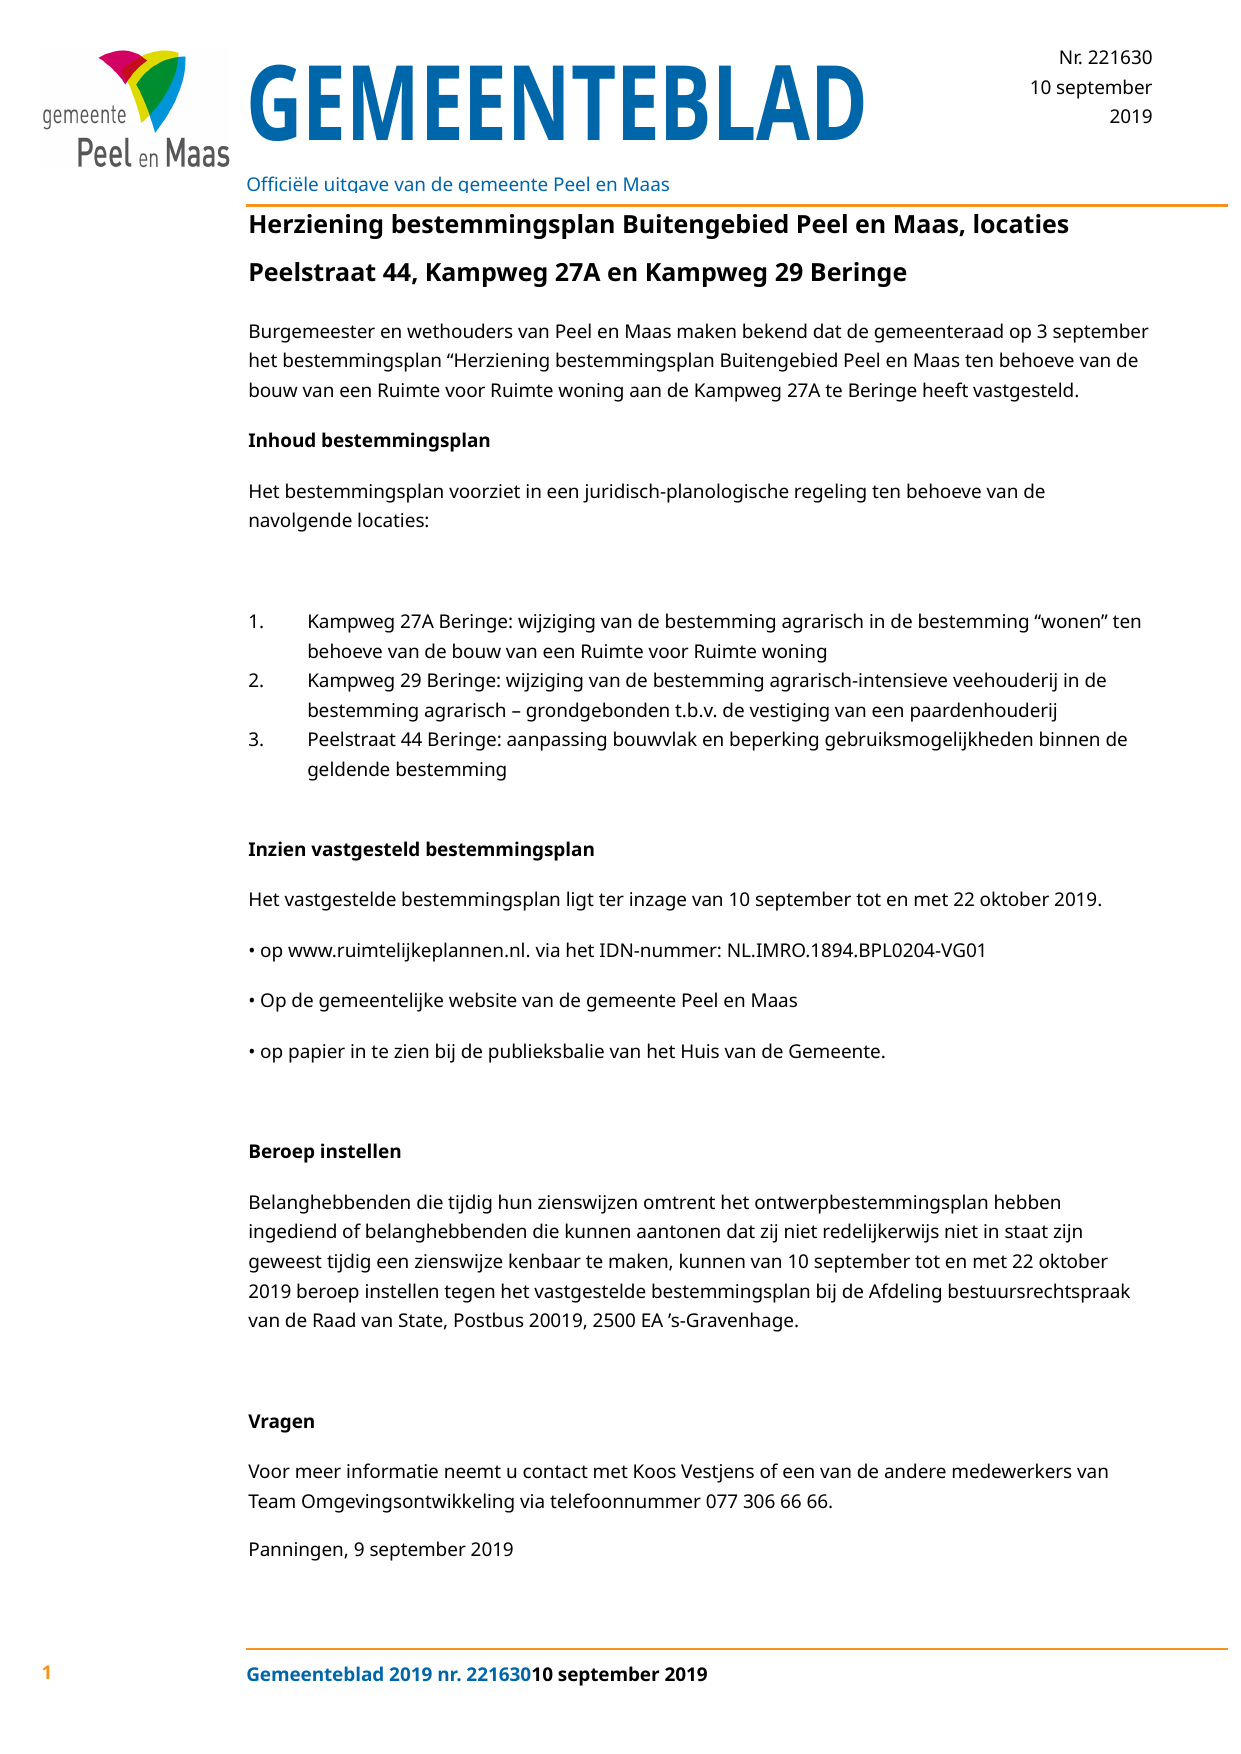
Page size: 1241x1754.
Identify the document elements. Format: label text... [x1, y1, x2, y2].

text Herziening bestemmingsplan Buitengebied Peel en Maas, locaties Peelstraat 44, Kampweg 27A en Kampweg 29 Beringe [248, 207, 1152, 288]
text Panningen, 9 september 2019 [248, 1536, 1152, 1562]
text Inhoud bestemmingsplan [248, 427, 1152, 453]
text Burgemeester en wethouders van Peel en Maas maken bekend dat de gemeenteraad op 3 september het bestemmingsplan “Herziening bestemmingsplan Buitengebied Peel en Maas ten behoeve van de bouw van een Ruimte voor Ruimte woning aan de Kampweg 27A te Beringe heeft vastgesteld. [248, 318, 1152, 403]
text Het vastgestelde bestemmingsplan ligt ter inzage van 10 september tot en met 22 oktober 2019. [248, 887, 1152, 912]
text Beroep instellen [248, 1139, 1152, 1164]
text • op www.ruimtelijkeplannen.nl. via het IDN-nummer: NL.IMRO.1894.BPL0204-VG01 [248, 937, 1152, 963]
text • op papier in te zien bij de publieksbalie van het Huis van de Gemeente. [248, 1038, 1152, 1064]
text Voor meer informatie neemt u contact met Koos Vestjens of een van de andere medewerkers van Team Omgevingsontwikkeling via telefoonnummer 077 306 66 66. [248, 1459, 1152, 1514]
text Belanghebbenden die tijdig hun zienswijzen omtrent het ontwerpbestemmingsplan hebben ingediend of belanghebbenden die kunnen aantonen dat zij niet redelijkerwijs niet in staat zijn geweest tijdig een zienswijze kenbaar te maken, kunnen van 10 september tot en met 22 oktober 2019 beroep instellen tegen het vastgestelde bestemmingsplan bij de Afdeling bestuursrechtspraak van de Raad van State, Postbus 20019, 2500 EA ’s-Gravenhage. [248, 1189, 1152, 1333]
picture [41, 47, 231, 172]
list Kampweg 29 Beringe: wijziging van de bestemming agrarisch-intensieve veehouderij in de bestemming agrarisch – grondgebonden t.b.v. de vestiging van een paardenhouderij [248, 667, 1152, 723]
list Kampweg 27A Beringe: wijziging van de bestemming agrarisch in de bestemming “wonen” ten behoeve van de bouw van een Ruimte voor Ruimte woning [248, 608, 1152, 664]
text Het bestemmingsplan voorziet in een juridisch-planologische regeling ten behoeve van de navolgende locaties: [248, 478, 1152, 533]
text • Op de gemeentelijke website van de gemeente Peel en Maas [248, 987, 1152, 1013]
text Inzien vastgesteld bestemmingsplan [248, 836, 1152, 862]
list Peelstraat 44 Beringe: aanpassing bouwvlak en beperking gebruiksmogelijkheden binnen de geldende bestemming [248, 727, 1152, 782]
text Vragen [248, 1408, 1152, 1434]
